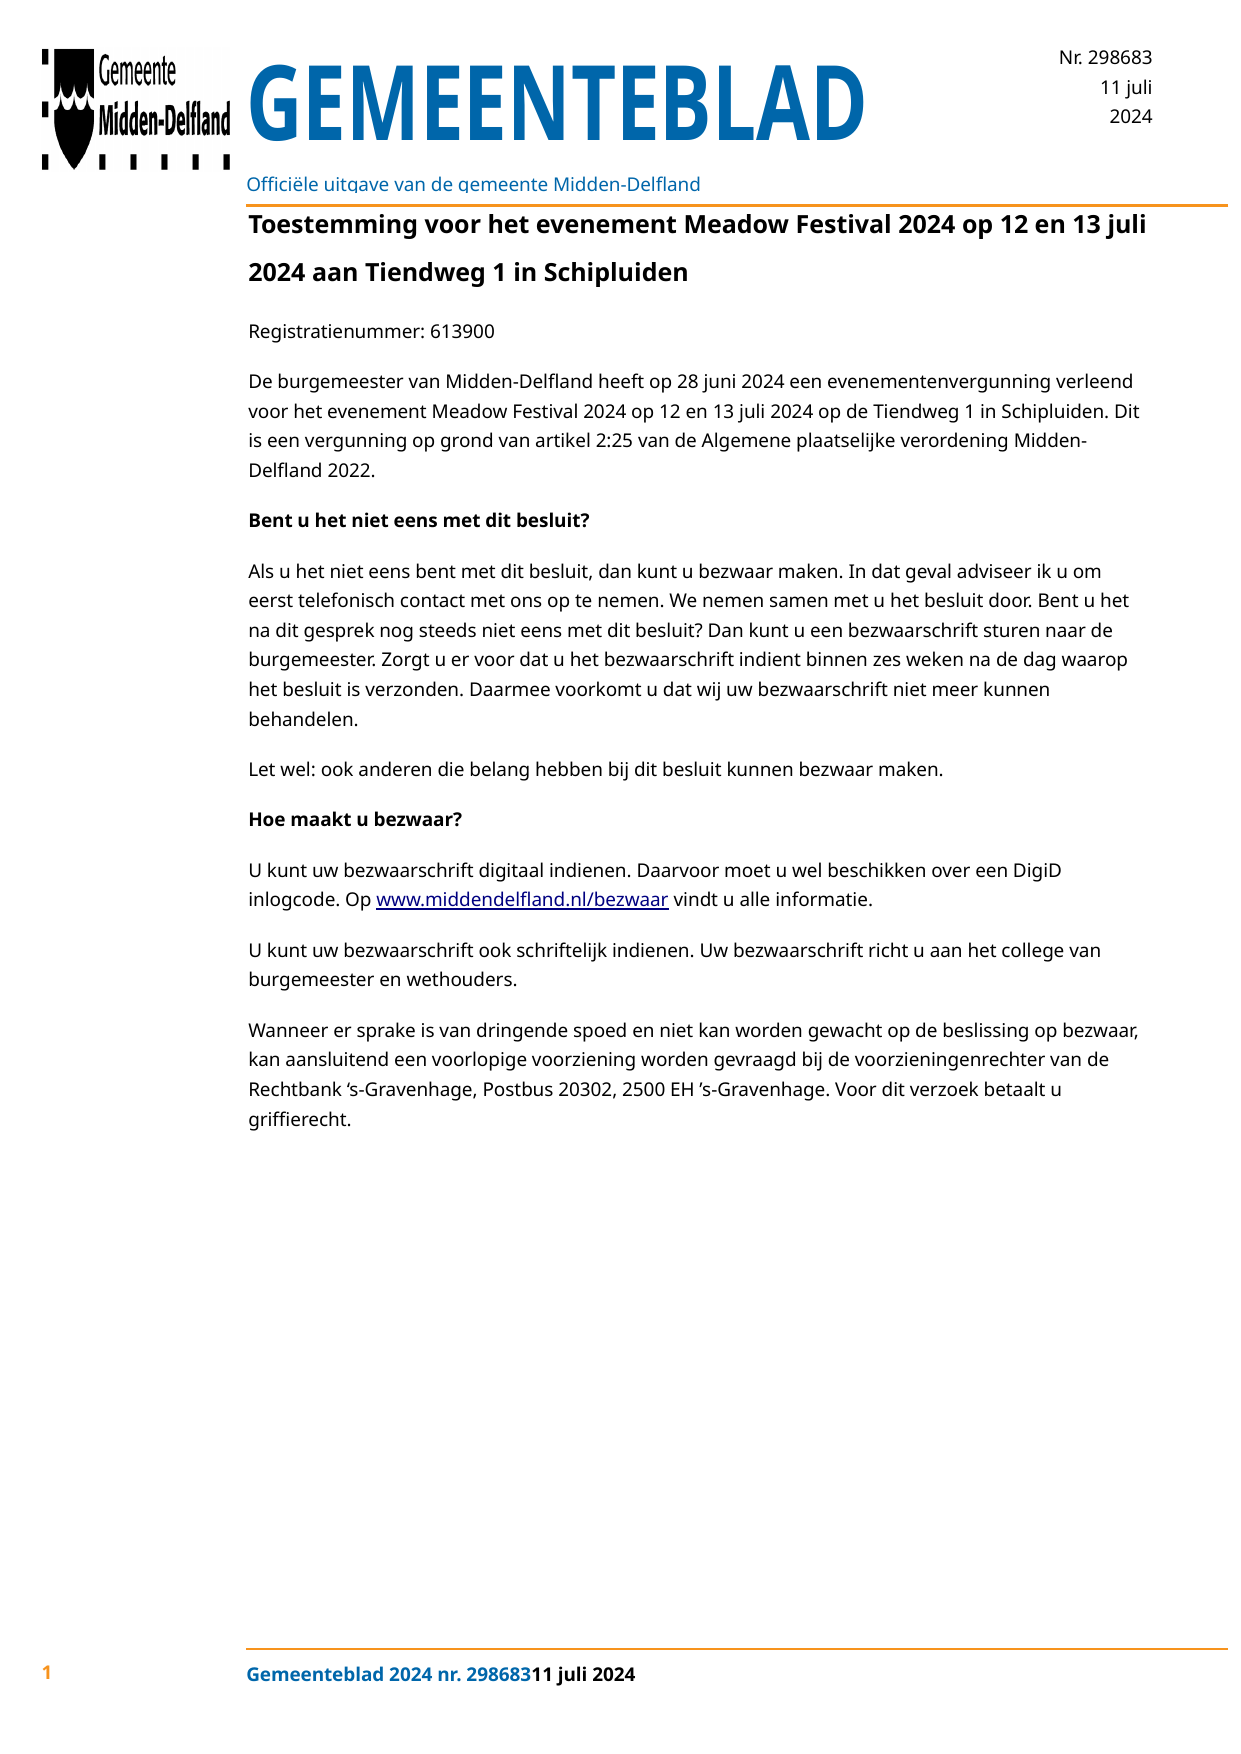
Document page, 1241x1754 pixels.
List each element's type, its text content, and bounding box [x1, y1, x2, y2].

text De burgemeester van Midden-Delfland heeft op 28 juni 2024 een evenementenvergunning verleend voor het evenement Meadow Festival 2024 op 12 en 13 juli 2024 op de Tiendweg 1 in Schipluiden. Dit is een vergunning op grond van artikel 2:25 van de Algemene plaatselijke verordening Midden-Delfland 2022. [248, 368, 1152, 483]
text U kunt uw bezwaarschrift ook schriftelijk indienen. Uw bezwaarschrift richt u aan het college van burgemeester en wethouders. [248, 937, 1152, 992]
text U kunt uw bezwaarschrift digitaal indienen. Daarvoor moet u wel beschikken over een DigiD inlogcode. Op www.middendelfland.nl/bezwaar vindt u alle informatie. [248, 857, 1152, 912]
text Bent u het niet eens met dit besluit? [248, 507, 1152, 533]
picture [41, 47, 231, 172]
text Registratienummer: 613900 [248, 318, 1152, 344]
text Wanneer er sprake is van dringende spoed en niet kan worden gewacht op de beslissing op bezwaar, kan aansluitend een voorlopige voorziening worden gevraagd bij de voorzieningenrechter van de Rechtbank ‘s-Gravenhage, Postbus 20302, 2500 EH ’s-Gravenhage. Voor dit verzoek betaalt u griffierecht. [248, 1017, 1152, 1132]
text Let wel: ook anderen die belang hebben bij dit besluit kunnen bezwaar maken. [248, 756, 1152, 782]
text Als u het niet eens bent met dit besluit, dan kunt u bezwaar maken. In dat geval adviseer ik u om eerst telefonisch contact met ons op te nemen. We nemen samen met u het besluit door. Bent u het na dit gesprek nog steeds niet eens met dit besluit? Dan kunt u een bezwaarschrift sturen naar de burgemeester. Zorgt u er voor dat u het bezwaarschrift indient binnen zes weken na de dag waarop het besluit is verzonden. Daarmee voorkomt u dat wij uw bezwaarschrift niet meer kunnen behandelen. [248, 558, 1152, 732]
text Hoe maakt u bezwaar? [248, 807, 1152, 832]
text Toestemming voor het evenement Meadow Festival 2024 op 12 en 13 juli 2024 aan Tiendweg 1 in Schipluiden [248, 207, 1152, 288]
